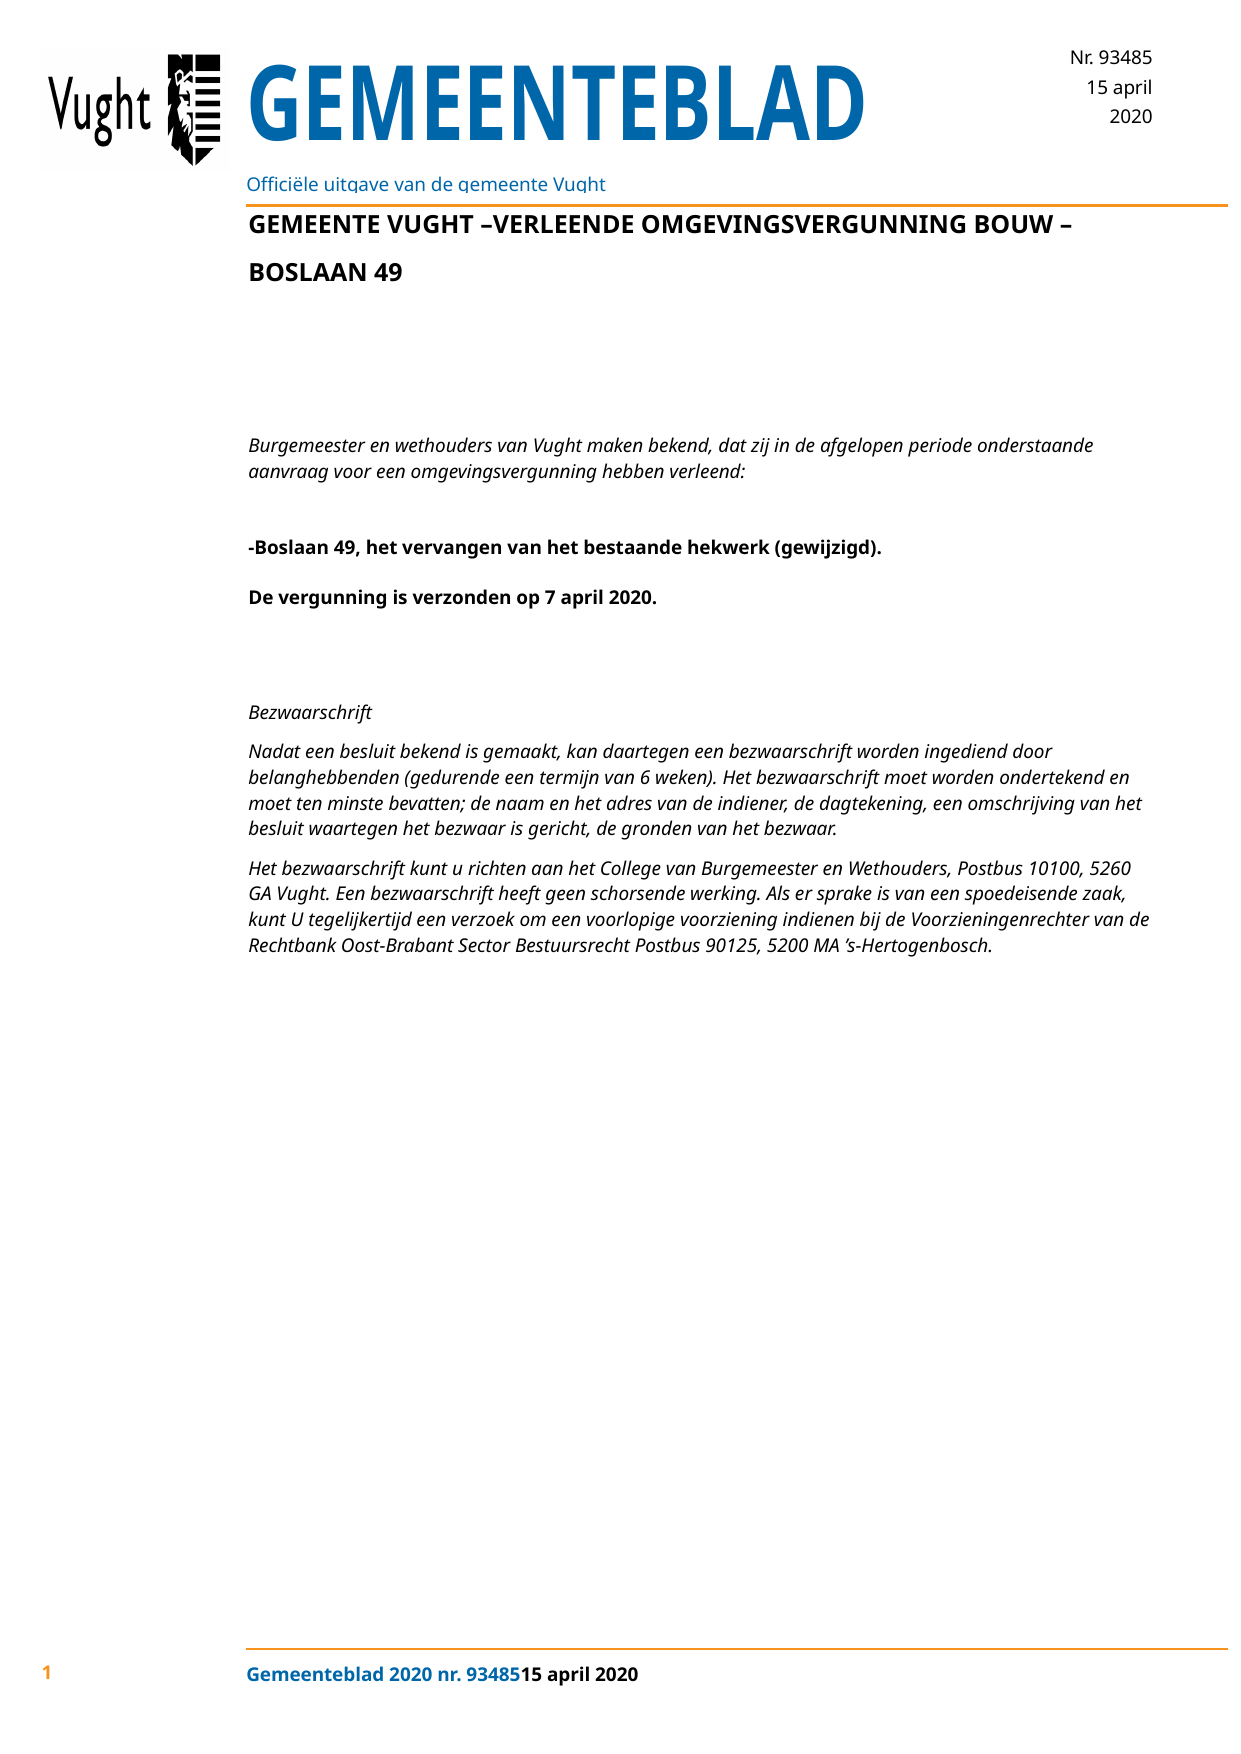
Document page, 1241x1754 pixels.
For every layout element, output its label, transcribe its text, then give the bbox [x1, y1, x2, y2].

text Nadat een besluit bekend is gemaakt, kan daartegen een bezwaarschrift worden ingediend door belanghebbenden (gedurende een termijn van 6 weken). Het bezwaarschrift moet worden ondertekend en moet ten minste bevatten; de naam en het adres van de indiener, de dagtekening, een omschrijving van het besluit waartegen het bezwaar is gericht, de gronden van het bezwaar. [248, 738, 1152, 841]
text Burgemeester en wethouders van Vught maken bekend, dat zij in de afgelopen periode onderstaande aanvraag voor een omgevingsvergunning hebben verleend: [248, 432, 1152, 484]
text -Boslaan 49, het vervangen van het bestaande hekwerk (gewijzigd). [248, 534, 1152, 560]
text GEMEENTE VUGHT –VERLEENDE OMGEVINGSVERGUNNING BOUW – BOSLAAN 49 [248, 207, 1152, 288]
text Bezwaarschrift [248, 699, 1152, 725]
picture [41, 47, 231, 172]
text Het bezwaarschrift kunt u richten aan het College van Burgemeester en Wethouders, Postbus 10100, 5260 GA Vught. Een bezwaarschrift heeft geen schorsende werking. Als er sprake is van een spoedeisende zaak, kunt U tegelijkertijd een verzoek om een voorlopige voorziening indienen bij de Voorzieningenrechter van de Rechtbank Oost-Brabant Sector Bestuursrecht Postbus 90125, 5200 MA ’s-Hertogenbosch. [248, 855, 1152, 958]
text De vergunning is verzonden op 7 april 2020. [248, 584, 1152, 610]
